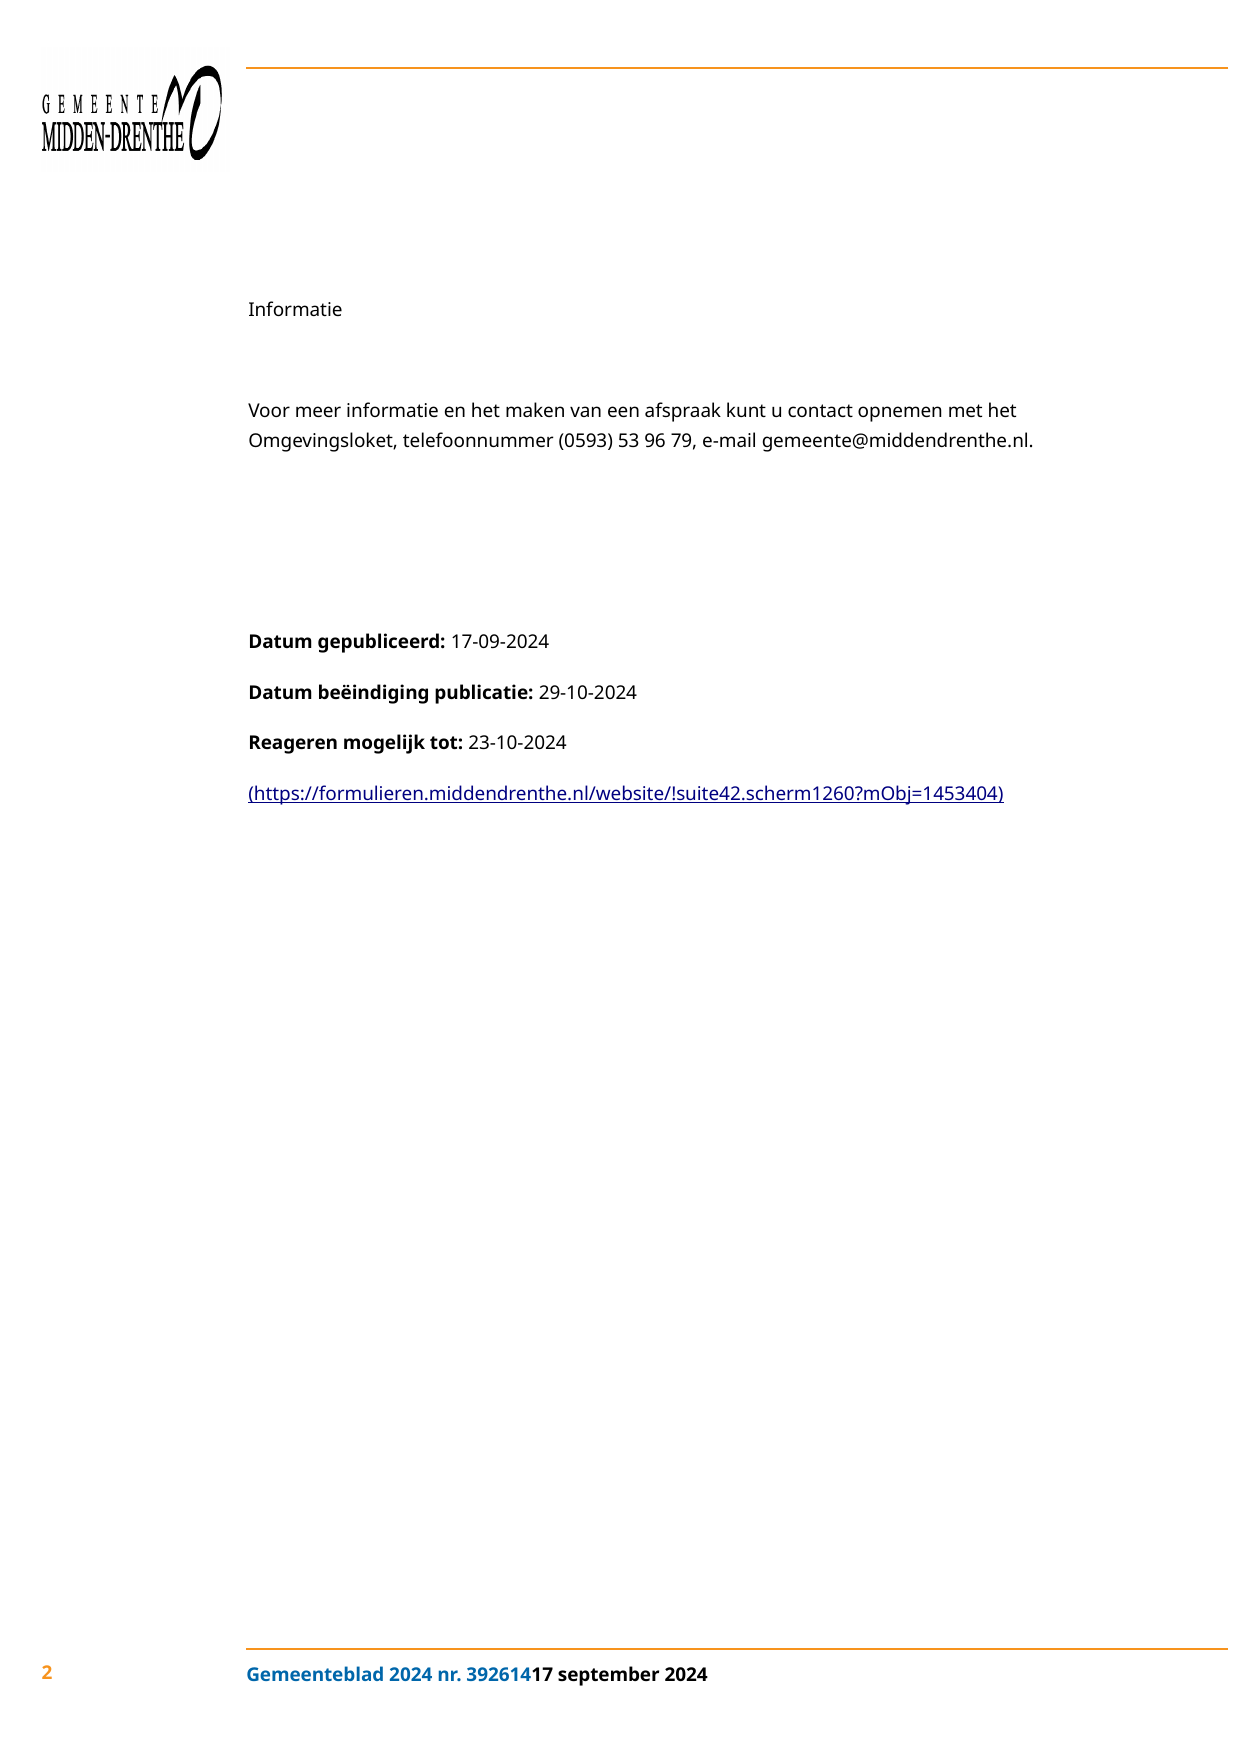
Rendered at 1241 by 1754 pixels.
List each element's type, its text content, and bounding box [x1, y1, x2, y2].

text Datum gepubliceerd: 17-09-2024 [248, 628, 1152, 654]
picture [41, 47, 231, 172]
text Datum beëindiging publicatie: 29-10-2024 [248, 679, 1152, 705]
text Reageren mogelijk tot: 23-10-2024 [248, 729, 1152, 755]
text Informatie [248, 296, 1152, 322]
text (https://formulieren.middendrenthe.nl/website/!suite42.scherm1260?mObj=1453404) [248, 780, 1152, 806]
text Voor meer informatie en het maken van een afspraak kunt u contact opnemen met het Omgevingsloket, telefoonnummer (0593) 53 96 79, e-mail gemeente@middendrenthe.nl. [248, 397, 1152, 453]
